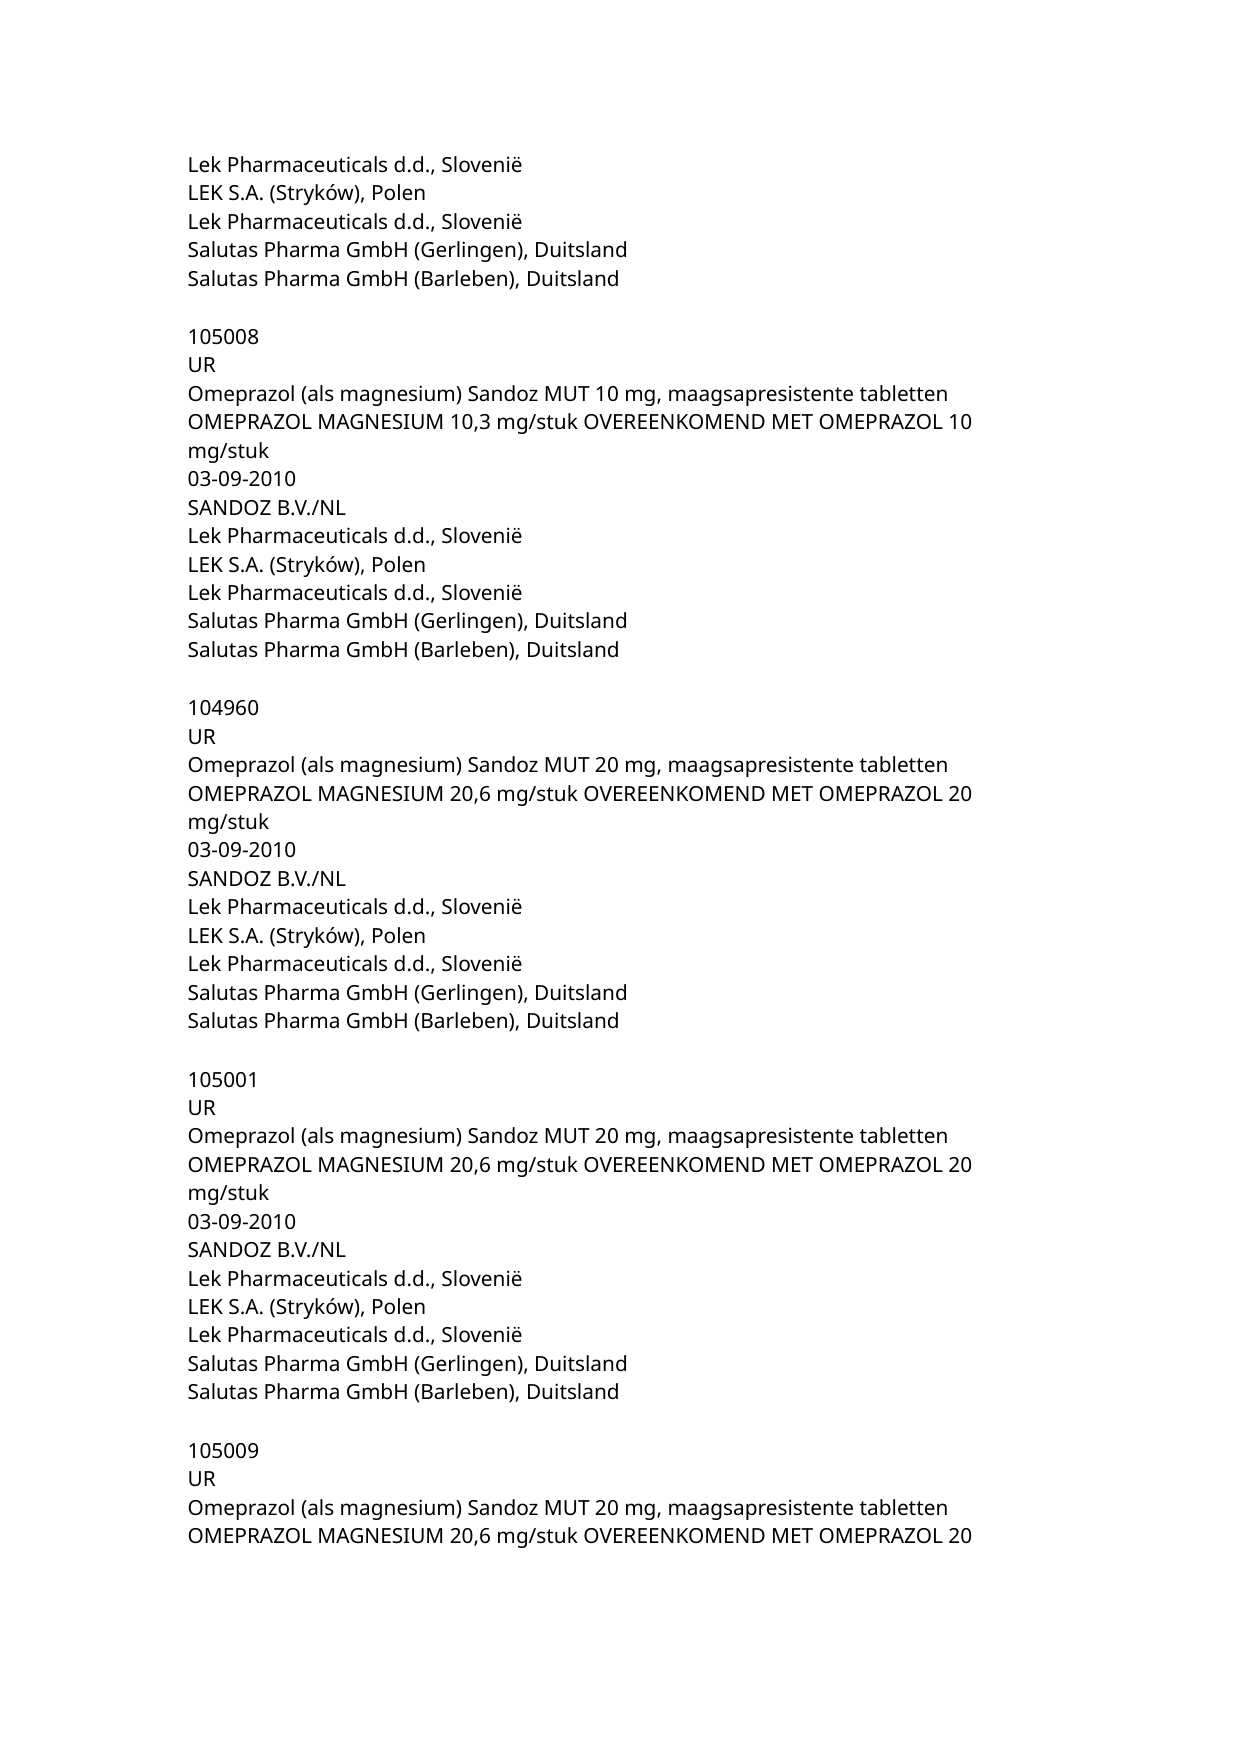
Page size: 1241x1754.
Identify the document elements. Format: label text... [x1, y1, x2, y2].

text SANDOZ B.V./NL [187, 864, 1053, 892]
text UR [187, 351, 1053, 379]
text SANDOZ B.V./NL [187, 493, 1053, 521]
text 03-09-2010 [187, 836, 1053, 864]
text Lek Pharmaceuticals d.d., Slovenië [187, 892, 1053, 921]
text UR [187, 1093, 1053, 1122]
text OMEPRAZOL MAGNESIUM 20,6 mg/stuk OVEREENKOMEND MET OMEPRAZOL 20 mg/stuk [187, 779, 1053, 836]
text Salutas Pharma GmbH (Gerlingen), Duitsland [187, 235, 1053, 264]
text Omeprazol (als magnesium) Sandoz MUT 20 mg, maagsapresistente tabletten [187, 1493, 1053, 1521]
text Lek Pharmaceuticals d.d., Slovenië [187, 150, 1053, 178]
text SANDOZ B.V./NL [187, 1235, 1053, 1264]
text Salutas Pharma GmbH (Gerlingen), Duitsland [187, 607, 1053, 635]
text Salutas Pharma GmbH (Barleben), Duitsland [187, 1006, 1053, 1035]
text LEK S.A. (Stryków), Polen [187, 178, 1053, 207]
text Salutas Pharma GmbH (Gerlingen), Duitsland [187, 978, 1053, 1006]
text UR [187, 1464, 1053, 1493]
text OMEPRAZOL MAGNESIUM 20,6 mg/stuk OVEREENKOMEND MET OMEPRAZOL 20 mg/stuk [187, 1150, 1053, 1207]
text 105009 [187, 1436, 1053, 1464]
text OMEPRAZOL MAGNESIUM 20,6 mg/stuk OVEREENKOMEND MET OMEPRAZOL 20 [187, 1521, 1053, 1550]
text 104960 [187, 693, 1053, 722]
text Lek Pharmaceuticals d.d., Slovenië [187, 521, 1053, 550]
text Lek Pharmaceuticals d.d., Slovenië [187, 207, 1053, 235]
text Salutas Pharma GmbH (Barleben), Duitsland [187, 1377, 1053, 1406]
text LEK S.A. (Stryków), Polen [187, 550, 1053, 578]
text Lek Pharmaceuticals d.d., Slovenië [187, 1264, 1053, 1292]
text 105001 [187, 1065, 1053, 1093]
text Omeprazol (als magnesium) Sandoz MUT 10 mg, maagsapresistente tabletten [187, 379, 1053, 407]
text Lek Pharmaceuticals d.d., Slovenië [187, 1321, 1053, 1349]
text Salutas Pharma GmbH (Barleben), Duitsland [187, 635, 1053, 663]
text 03-09-2010 [187, 464, 1053, 493]
text Lek Pharmaceuticals d.d., Slovenië [187, 949, 1053, 978]
text LEK S.A. (Stryków), Polen [187, 921, 1053, 949]
text Omeprazol (als magnesium) Sandoz MUT 20 mg, maagsapresistente tabletten [187, 750, 1053, 779]
text 105008 [187, 322, 1053, 351]
text Omeprazol (als magnesium) Sandoz MUT 20 mg, maagsapresistente tabletten [187, 1122, 1053, 1150]
text Lek Pharmaceuticals d.d., Slovenië [187, 578, 1053, 607]
text UR [187, 722, 1053, 750]
text Salutas Pharma GmbH (Barleben), Duitsland [187, 264, 1053, 292]
text 03-09-2010 [187, 1207, 1053, 1235]
text Salutas Pharma GmbH (Gerlingen), Duitsland [187, 1349, 1053, 1377]
text OMEPRAZOL MAGNESIUM 10,3 mg/stuk OVEREENKOMEND MET OMEPRAZOL 10 mg/stuk [187, 407, 1053, 464]
text LEK S.A. (Stryków), Polen [187, 1292, 1053, 1321]
